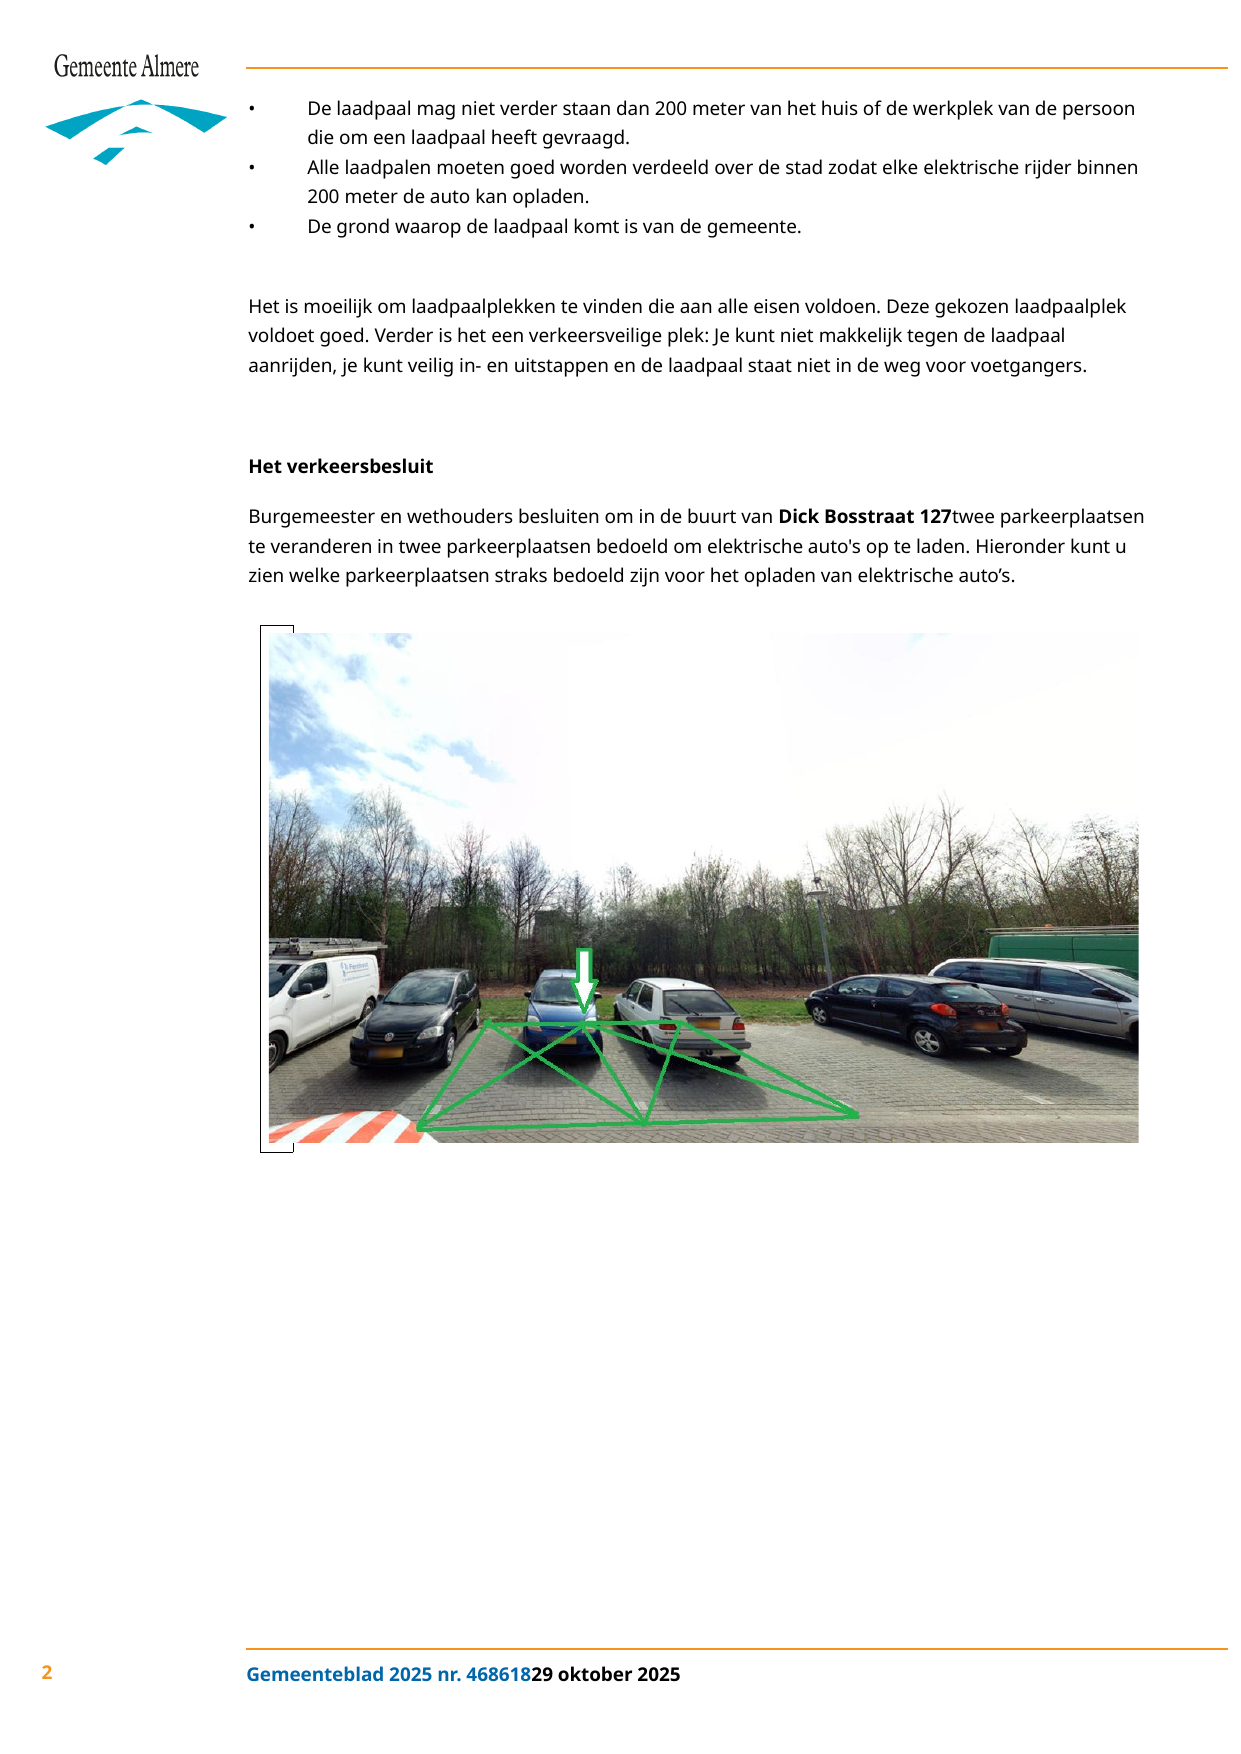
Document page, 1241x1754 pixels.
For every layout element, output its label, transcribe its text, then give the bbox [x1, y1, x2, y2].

list De laadpaal mag niet verder staan dan 200 meter van het huis of de werkplek van de persoon die om een laadpaal heeft gevraagd. [248, 95, 1152, 150]
picture [268, 633, 1139, 1143]
text Het verkeersbesluit [248, 453, 1152, 479]
list Alle laadpalen moeten goed worden verdeeld over de stad zodat elke elektrische rijder binnen 200 meter de auto kan opladen. [248, 154, 1152, 209]
text Het is moeilijk om laadpaalplekken te vinden die aan alle eisen voldoen. Deze gekozen laadpaalplek voldoet goed. Verder is het een verkeersveilige plek: Je kunt niet makkelijk tegen de laadpaal aanrijden, je kunt veilig in- en uitstappen en de laadpaal staat niet in de weg voor voetgangers. [248, 293, 1152, 378]
picture [41, 47, 231, 172]
list De grond waarop de laadpaal komt is van de gemeente. [248, 213, 1152, 239]
text Burgemeester en wethouders besluiten om in de buurt van Dick Bosstraat 127twee parkeerplaatsen te veranderen in twee parkeerplaatsen bedoeld om elektrische auto's op te laden. Hieronder kunt u zien welke parkeerplaatsen straks bedoeld zijn voor het opladen van elektrische auto’s. [248, 503, 1152, 588]
